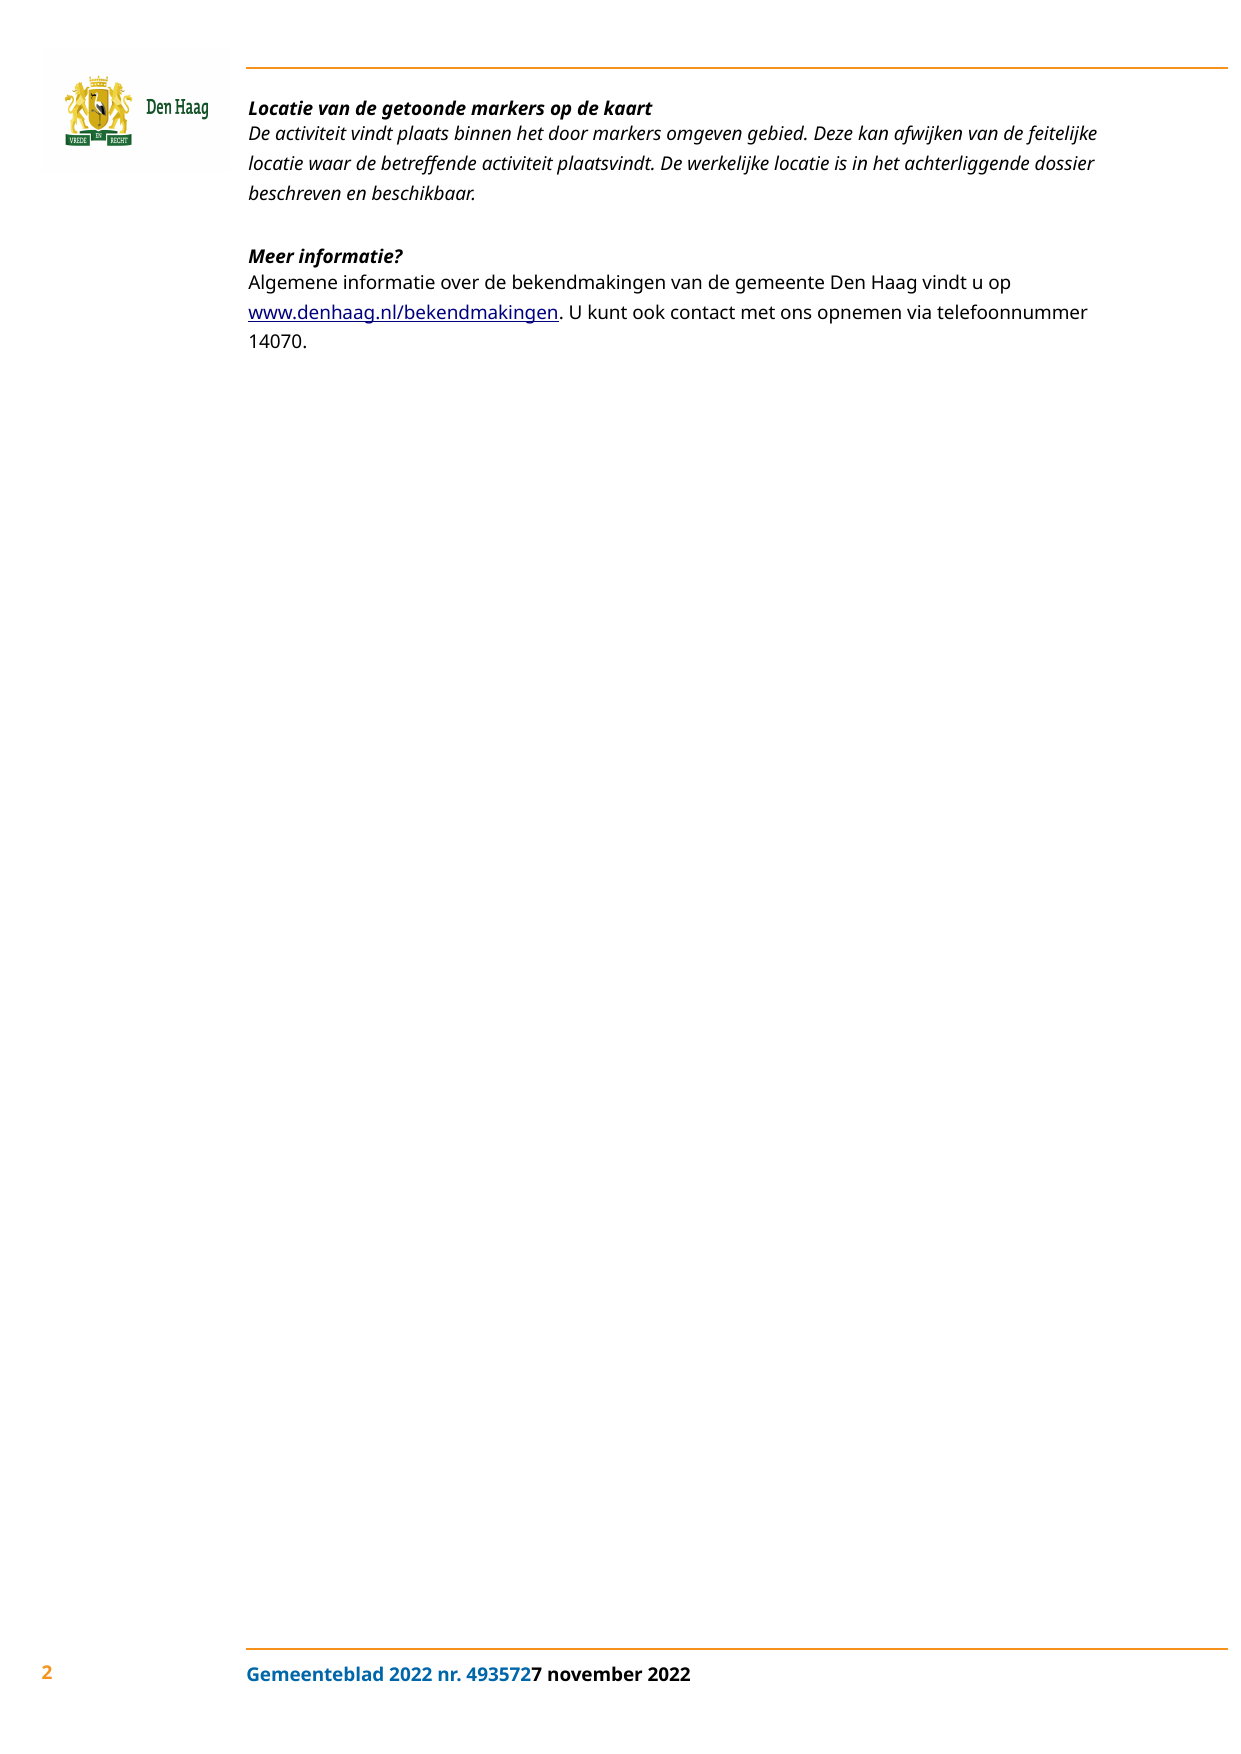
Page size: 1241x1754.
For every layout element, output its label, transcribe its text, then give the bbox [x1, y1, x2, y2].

text Meer informatie? [248, 244, 1152, 269]
text De activiteit vindt plaats binnen het door markers omgeven gebied. Deze kan afwijken van de feitelijke locatie waar de betreffende activiteit plaatsvindt. De werkelijke locatie is in het achterliggende dossier beschreven en beschikbaar. [248, 121, 1152, 205]
picture [41, 47, 231, 172]
text Locatie van de getoonde markers op de kaart [248, 95, 1152, 121]
text Algemene informatie over de bekendmakingen van de gemeente Den Haag vindt u op www.denhaag.nl/bekendmakingen. U kunt ook contact met ons opnemen via telefoonnummer 14070. [248, 269, 1152, 354]
